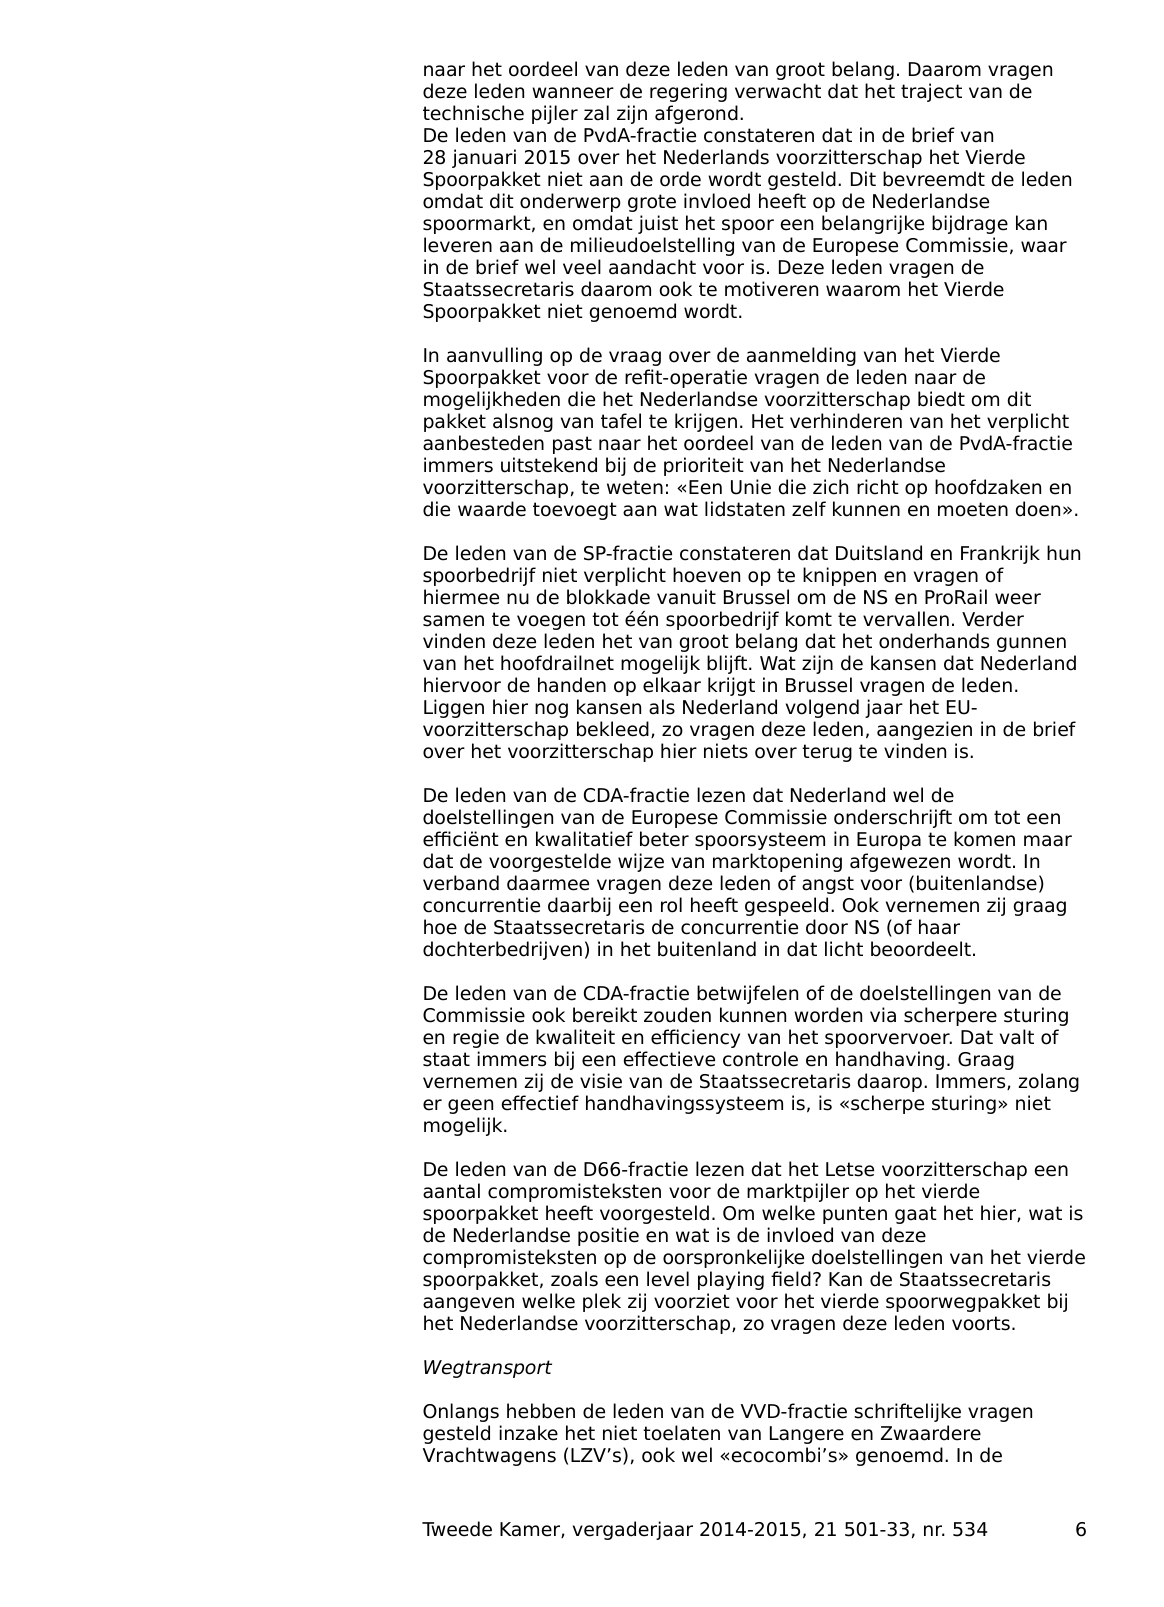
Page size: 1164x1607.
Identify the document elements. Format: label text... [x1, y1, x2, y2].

text naar het oordeel van deze leden van groot belang. Daarom vragen deze leden wanneer de regering verwacht dat het traject van de technische pijler zal zijn afgerond. [422, 59, 1087, 125]
text De leden van de CDA-fractie betwijfelen of de doelstellingen van de Commissie ook bereikt zouden kunnen worden via scherpere sturing en regie de kwaliteit en efficiency van het spoorvervoer. Dat valt of staat immers bij een effectieve controle en handhaving. Graag vernemen zij de visie van de Staatssecretaris daarop. Immers, zolang er geen effectief handhavingssysteem is, is «scherpe sturing» niet mogelijk. [422, 983, 1087, 1137]
text De leden van de CDA-fractie lezen dat Nederland wel de doelstellingen van de Europese Commissie onderschrijft om tot een efficiënt en kwalitatief beter spoorsysteem in Europa te komen maar dat de voorgestelde wijze van marktopening afgewezen wordt. In verband daarmee vragen deze leden of angst voor (buitenlandse) concurrentie daarbij een rol heeft gespeeld. Ook vernemen zij graag hoe de Staatssecretaris de concurrentie door NS (of haar dochterbedrijven) in het buitenland in dat licht beoordeelt. [422, 785, 1087, 961]
subtitle Wegtransport [422, 1357, 1087, 1379]
text De leden van de PvdA-fractie constateren dat in de brief van 28 januari 2015 over het Nederlands voorzitterschap het Vierde Spoorpakket niet aan de orde wordt gesteld. Dit bevreemdt de leden omdat dit onderwerp grote invloed heeft op de Nederlandse spoormarkt, en omdat juist het spoor een belangrijke bijdrage kan leveren aan de milieudoelstelling van de Europese Commissie, waar in de brief wel veel aandacht voor is. Deze leden vragen de Staatssecretaris daarom ook te motiveren waarom het Vierde Spoorpakket niet genoemd wordt. [422, 125, 1087, 323]
text In aanvulling op de vraag over de aanmelding van het Vierde Spoorpakket voor de refit-operatie vragen de leden naar de mogelijkheden die het Nederlandse voorzitterschap biedt om dit pakket alsnog van tafel te krijgen. Het verhinderen van het verplicht aanbesteden past naar het oordeel van de leden van de PvdA-fractie immers uitstekend bij de prioriteit van het Nederlandse voorzitterschap, te weten: «Een Unie die zich richt op hoofdzaken en die waarde toevoegt aan wat lidstaten zelf kunnen en moeten doen». [422, 345, 1087, 521]
text De leden van de SP-fractie constateren dat Duitsland en Frankrijk hun spoorbedrijf niet verplicht hoeven op te knippen en vragen of hiermee nu de blokkade vanuit Brussel om de NS en ProRail weer samen te voegen tot één spoorbedrijf komt te vervallen. Verder vinden deze leden het van groot belang dat het onderhands gunnen van het hoofdrailnet mogelijk blijft. Wat zijn de kansen dat Nederland hiervoor de handen op elkaar krijgt in Brussel vragen de leden. Liggen hier nog kansen als Nederland volgend jaar het EU-voorzitterschap bekleed, zo vragen deze leden, aangezien in de brief over het voorzitterschap hier niets over terug te vinden is. [422, 543, 1087, 763]
text Onlangs hebben de leden van de VVD-fractie schriftelijke vragen gesteld inzake het niet toelaten van Langere en Zwaardere Vrachtwagens (LZV’s), ook wel «ecocombi’s» genoemd. In de [422, 1401, 1087, 1467]
text De leden van de D66-fractie lezen dat het Letse voorzitterschap een aantal compromisteksten voor de marktpijler op het vierde spoorpakket heeft voorgesteld. Om welke punten gaat het hier, wat is de Nederlandse positie en wat is de invloed van deze compromisteksten op de oorspronkelijke doelstellingen van het vierde spoorpakket, zoals een level playing field? Kan de Staatssecretaris aangeven welke plek zij voorziet voor het vierde spoorwegpakket bij het Nederlandse voorzitterschap, zo vragen deze leden voorts. [422, 1159, 1087, 1335]
